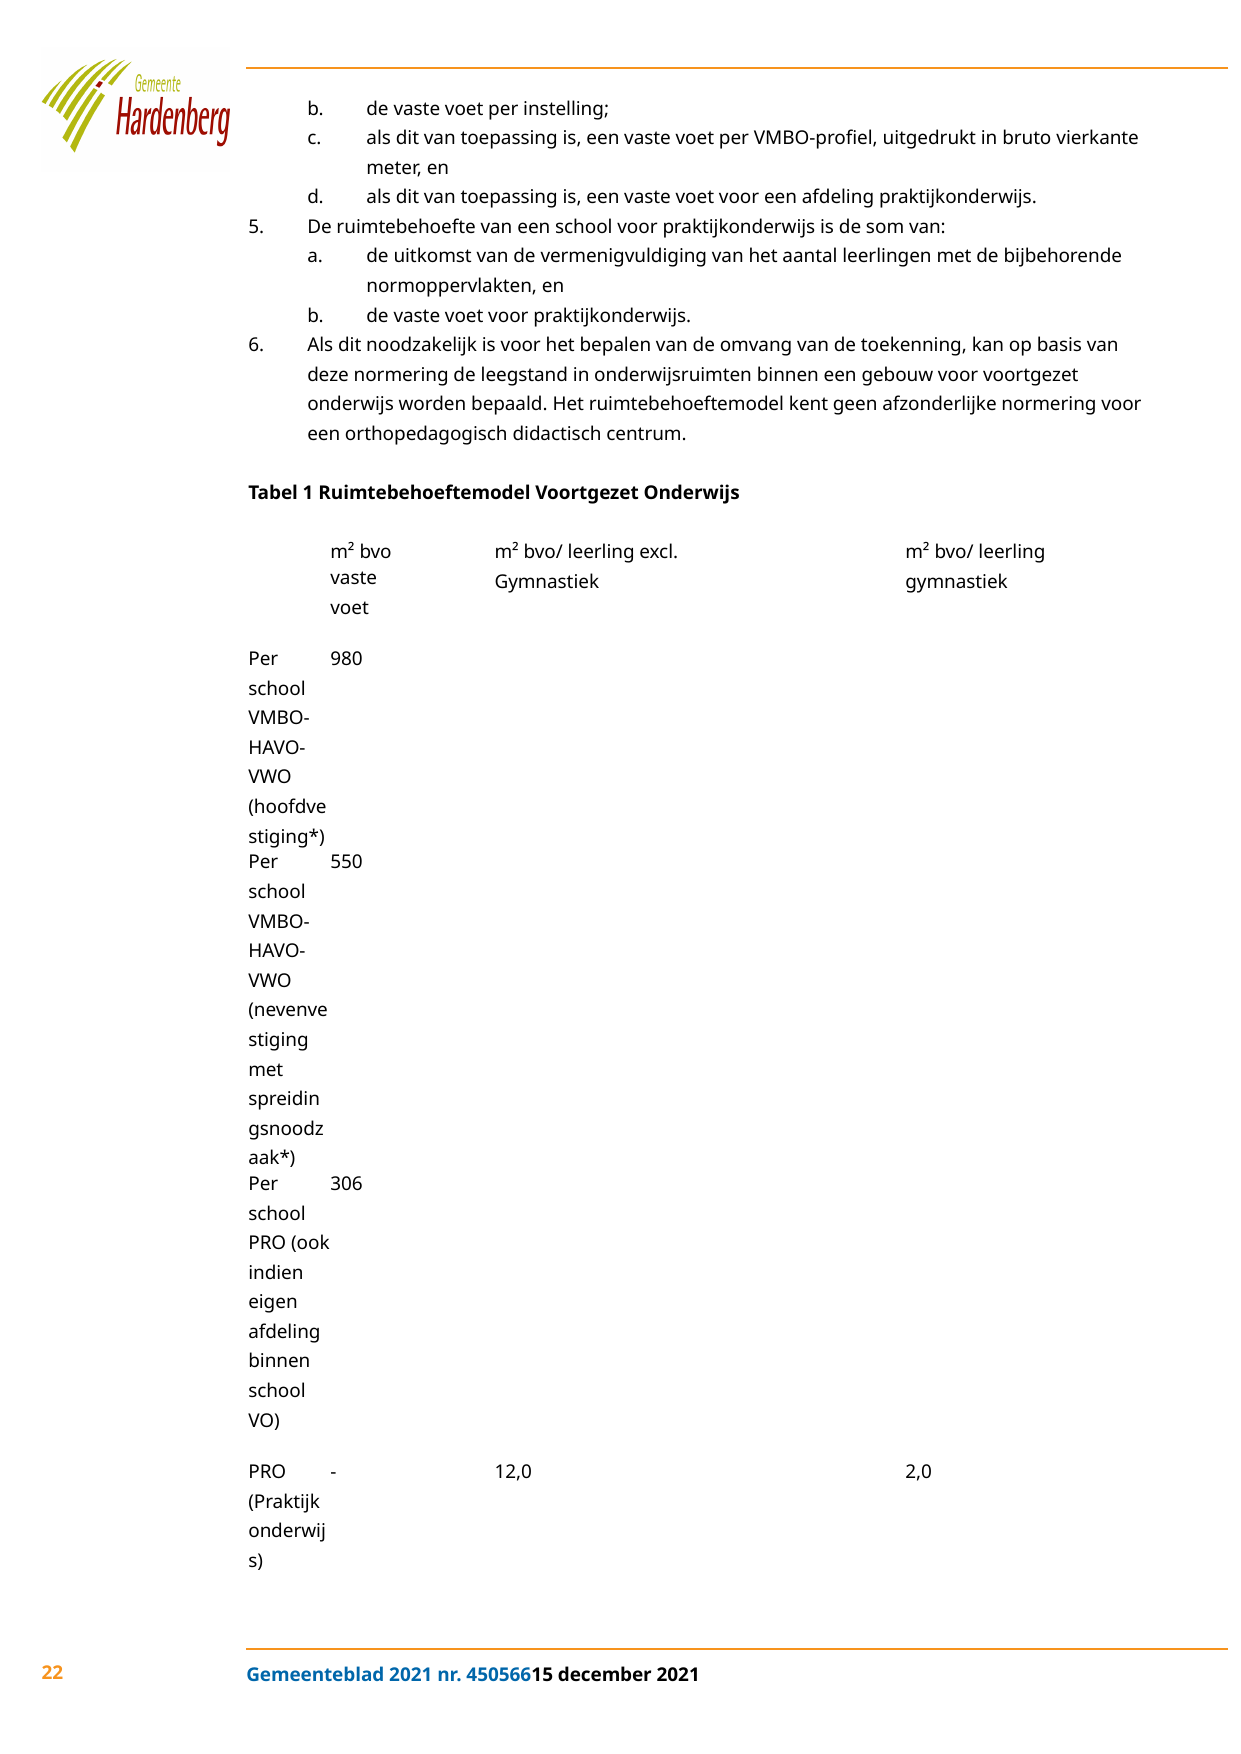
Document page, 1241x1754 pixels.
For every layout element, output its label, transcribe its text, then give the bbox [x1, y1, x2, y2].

table_cell 980 [330, 645, 412, 849]
table_cell [823, 849, 905, 1170]
table_cell [823, 1170, 905, 1433]
table_cell [905, 1433, 987, 1458]
list De ruimtebehoefte van een school voor praktijkonderwijs is de som van: [248, 213, 1152, 239]
table_cell [823, 620, 905, 645]
table_cell [1069, 849, 1152, 1170]
table_header m² bvo/ leerling excl. Gymnastiek [494, 539, 741, 620]
list Als dit noodzakelijk is voor het bepalen van de omvang van de toekenning, kan op basis van deze normering de leegstand in onderwijsruimten binnen een gebouw voor voortgezet onderwijs worden bepaald. Het ruimtebehoeftemodel kent geen afzonderlijke normering voor een orthopedagogisch didactisch centrum. [248, 331, 1152, 446]
list de vaste voet voor praktijkonderwijs. [307, 302, 1152, 328]
table_header m² bvo [330, 539, 412, 564]
list als dit van toepassing is, een vaste voet voor een afdeling praktijkonderwijs. [307, 183, 1152, 209]
table_cell [659, 849, 823, 1170]
table_cell [1069, 620, 1152, 645]
table_cell [577, 645, 659, 849]
list de vaste voet per instelling; [307, 95, 1152, 121]
table_cell [987, 1170, 1069, 1433]
table_cell [494, 620, 577, 645]
table_cell [248, 620, 330, 645]
table_cell [494, 645, 577, 849]
table_cell [412, 1433, 494, 1458]
table_cell [577, 1433, 659, 1458]
table_cell [987, 645, 1069, 849]
table_cell [823, 645, 905, 849]
table_cell [248, 564, 330, 620]
list als dit van toepassing is, een vaste voet per VMBO-profiel, uitgedrukt in bruto vierkante meter, en [307, 124, 1152, 180]
table_header [412, 539, 494, 564]
table_cell [330, 620, 412, 645]
table_cell [987, 620, 1069, 645]
table_cell [577, 1573, 659, 1598]
table_cell [987, 1573, 1069, 1598]
table_cell [412, 1573, 494, 1598]
table_cell [659, 1170, 823, 1433]
table_cell 306 [330, 1170, 412, 1433]
table_cell [577, 849, 659, 1170]
table_header m² bvo/ leerling gymnastiek [905, 539, 1152, 620]
table_cell [659, 1433, 823, 1458]
table_cell Per school PRO (ook indien eigen afdeling binnen school VO) [248, 1170, 330, 1433]
table_cell [905, 1573, 987, 1598]
table_cell [248, 1433, 330, 1458]
table_cell [905, 1170, 987, 1433]
table_cell [659, 620, 823, 645]
table_cell [741, 1458, 905, 1573]
list de uitkomst van de vermenigvuldiging van het aantal leerlingen met de bijbehorende normoppervlakten, en [307, 243, 1152, 298]
table_cell [659, 1573, 823, 1598]
table_cell Per school VMBO-HAVO-VWO (nevenvestiging met spreidingsnoodzaak*) [248, 849, 330, 1170]
table_cell [330, 1433, 412, 1458]
table_cell [330, 1573, 412, 1598]
table_cell [494, 1170, 577, 1433]
table_cell [823, 1433, 905, 1458]
table_cell [494, 1433, 577, 1458]
table_cell 550 [330, 849, 412, 1170]
table_cell [1069, 1573, 1152, 1598]
table_cell [412, 564, 494, 620]
table_cell [987, 1433, 1069, 1458]
table_header [248, 539, 330, 564]
table_cell [577, 620, 659, 645]
table_cell 12,0 [494, 1458, 741, 1573]
table_cell [741, 564, 905, 620]
table_cell [659, 645, 823, 849]
table_cell [412, 620, 494, 645]
table_cell [494, 1573, 577, 1598]
table_cell [1069, 645, 1152, 849]
table_cell - [330, 1458, 412, 1573]
table_cell [412, 1458, 494, 1573]
text Tabel 1 Ruimtebehoeftemodel Voortgezet Onderwijs [248, 479, 1152, 505]
table_cell PRO (Praktijkonderwijs) [248, 1458, 330, 1573]
table_cell [987, 849, 1069, 1170]
table_cell [412, 645, 494, 849]
table_cell [412, 849, 494, 1170]
table_cell [1069, 1433, 1152, 1458]
table_cell Per school VMBO-HAVO-VWO (hoofdvestiging*) [248, 645, 330, 849]
table_cell [248, 1573, 330, 1598]
table_cell [905, 849, 987, 1170]
table_cell [905, 620, 987, 645]
table_cell [905, 645, 987, 849]
table_cell [1069, 1170, 1152, 1433]
table_cell [494, 849, 577, 1170]
table_header [741, 539, 905, 564]
table_cell 2,0 [905, 1458, 1152, 1573]
table_cell vaste voet [330, 564, 412, 620]
picture [41, 47, 231, 172]
table_cell [577, 1170, 659, 1433]
table_cell [412, 1170, 494, 1433]
table_cell [823, 1573, 905, 1598]
